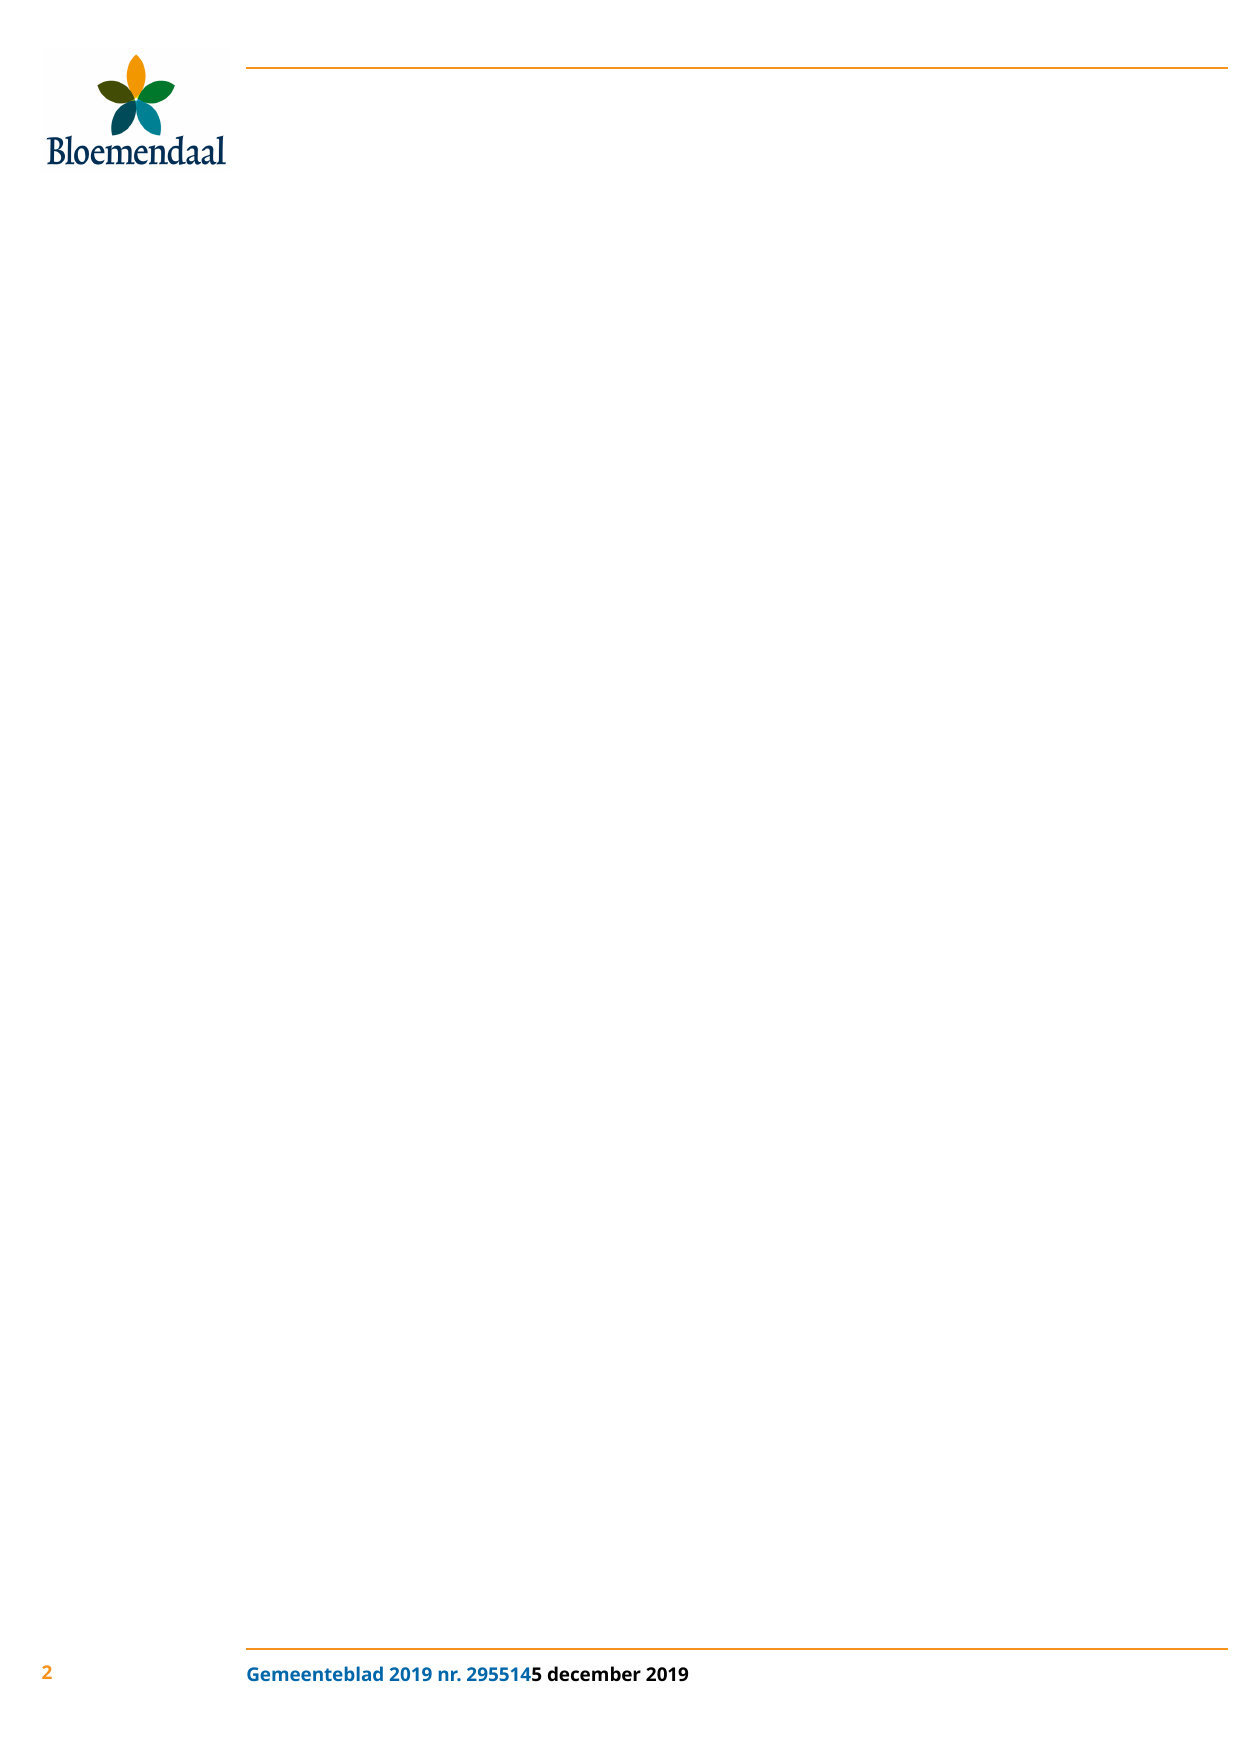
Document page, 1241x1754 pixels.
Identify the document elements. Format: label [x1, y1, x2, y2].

picture [41, 47, 231, 172]
